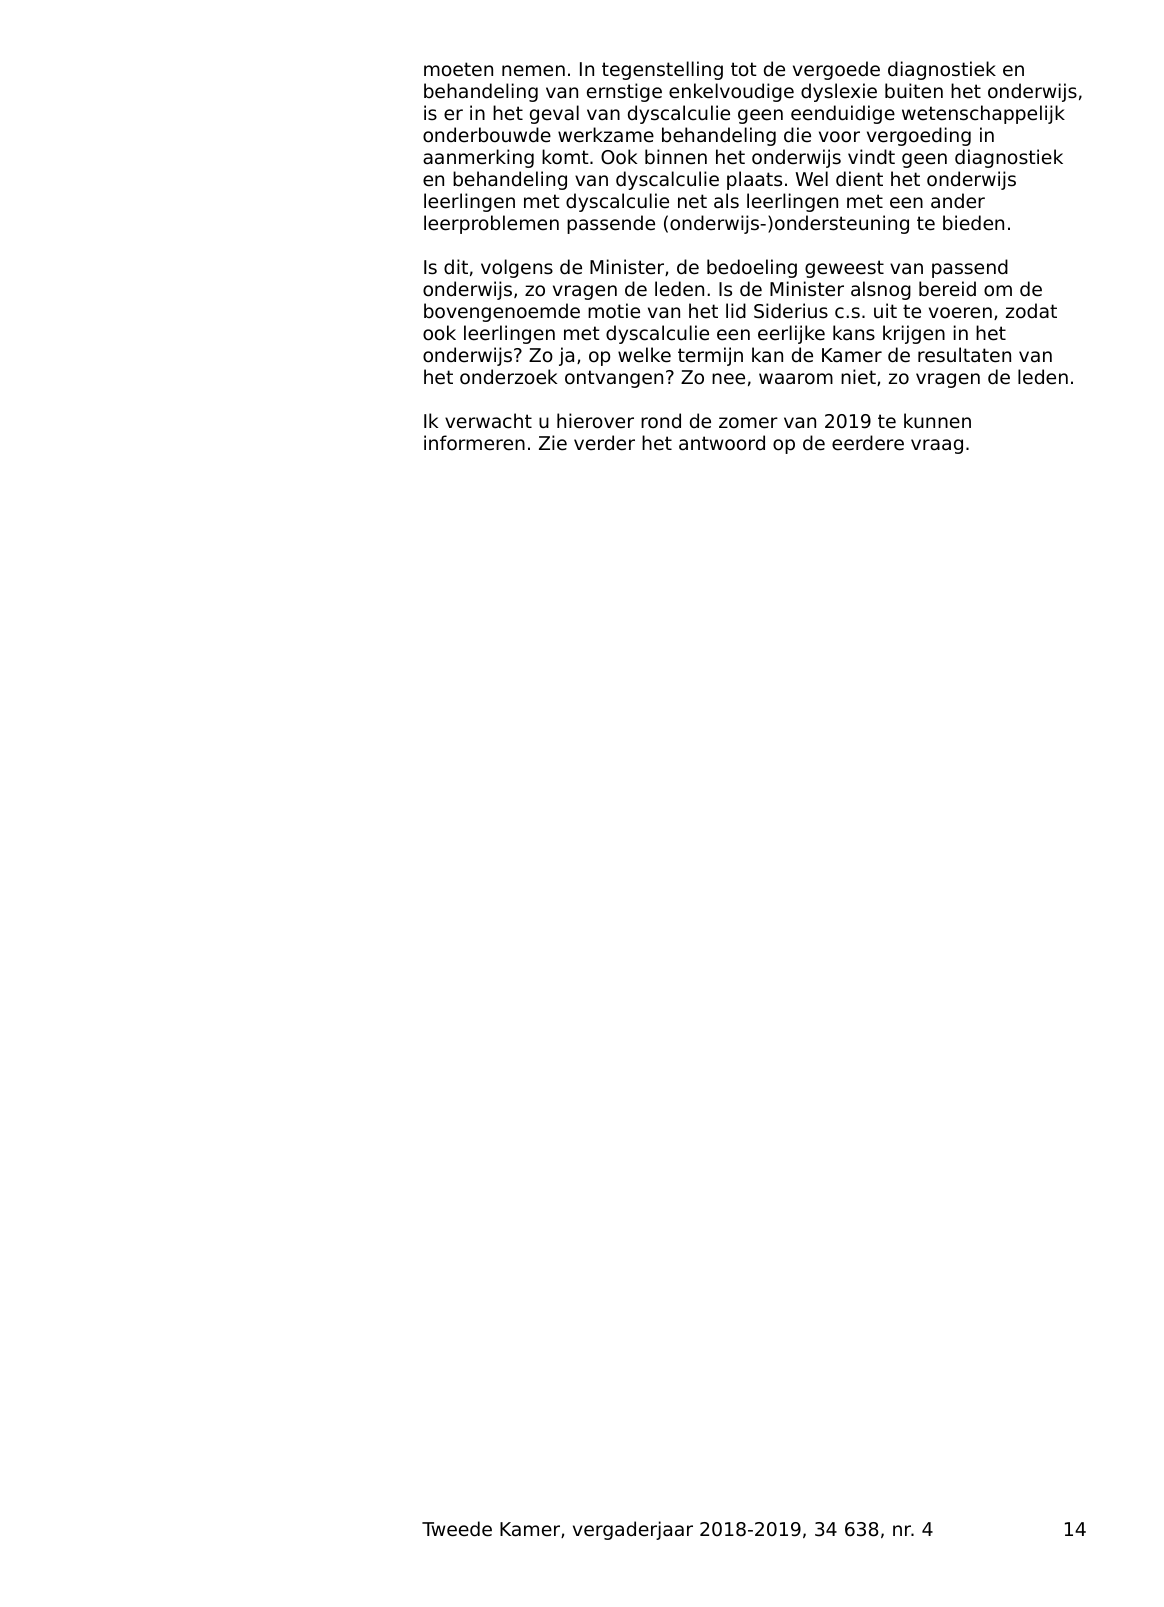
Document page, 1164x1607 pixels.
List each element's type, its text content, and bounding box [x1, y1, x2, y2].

text moeten nemen. In tegenstelling tot de vergoede diagnostiek en behandeling van ernstige enkelvoudige dyslexie buiten het onderwijs, is er in het geval van dyscalculie geen eenduidige wetenschappelijk onderbouwde werkzame behandeling die voor vergoeding in aanmerking komt. Ook binnen het onderwijs vindt geen diagnostiek en behandeling van dyscalculie plaats. Wel dient het onderwijs leerlingen met dyscalculie net als leerlingen met een ander leerproblemen passende (onderwijs-)ondersteuning te bieden. [422, 59, 1087, 235]
text Is dit, volgens de Minister, de bedoeling geweest van passend onderwijs, zo vragen de leden. Is de Minister alsnog bereid om de bovengenoemde motie van het lid Siderius c.s. uit te voeren, zodat ook leerlingen met dyscalculie een eerlijke kans krijgen in het onderwijs? Zo ja, op welke termijn kan de Kamer de resultaten van het onderzoek ontvangen? Zo nee, waarom niet, zo vragen de leden. [422, 257, 1087, 389]
text Ik verwacht u hierover rond de zomer van 2019 te kunnen informeren. Zie verder het antwoord op de eerdere vraag. [422, 411, 1087, 455]
